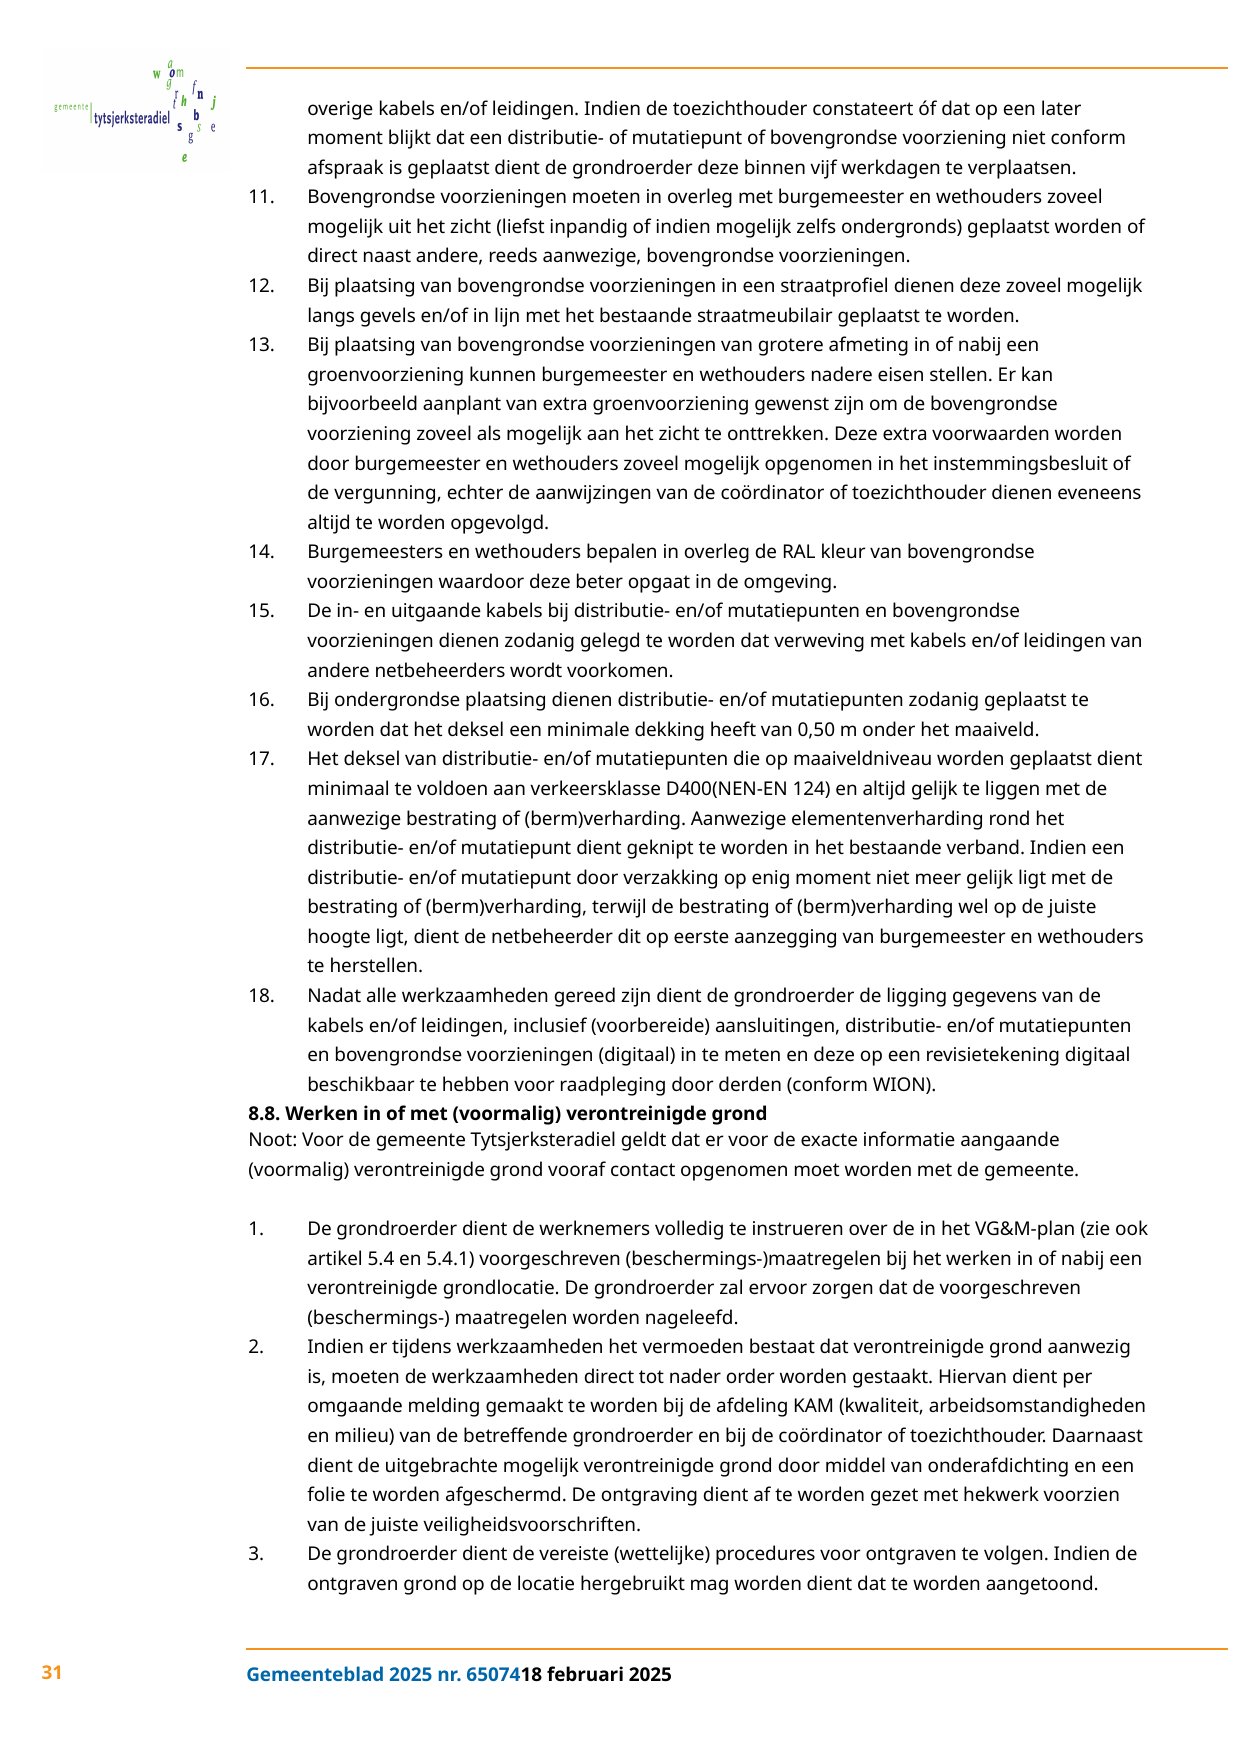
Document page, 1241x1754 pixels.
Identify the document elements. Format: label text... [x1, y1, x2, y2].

list Burgemeesters en wethouders bepalen in overleg de RAL kleur van bovengrondse voorzieningen waardoor deze beter opgaat in de omgeving. [248, 538, 1152, 594]
list overige kabels en/of leidingen. Indien de toezichthouder constateert óf dat op een later moment blijkt dat een distributie- of mutatiepunt of bovengrondse voorziening niet conform afspraak is geplaatst dient de grondroerder deze binnen vijf werkdagen te verplaatsen. [248, 95, 1152, 180]
list Bij ondergrondse plaatsing dienen distributie- en/of mutatiepunten zodanig geplaatst te worden dat het deksel een minimale dekking heeft van 0,50 m onder het maaiveld. [248, 686, 1152, 742]
list Bij plaatsing van bovengrondse voorzieningen van grotere afmeting in of nabij een groenvoorziening kunnen burgemeester en wethouders nadere eisen stellen. Er kan bijvoorbeeld aanplant van extra groenvoorziening gewenst zijn om de bovengrondse voorziening zoveel als mogelijk aan het zicht te onttrekken. Deze extra voorwaarden worden door burgemeester en wethouders zoveel mogelijk opgenomen in het instemmingsbesluit of de vergunning, echter de aanwijzingen van de coördinator of toezichthouder dienen eveneens altijd te worden opgevolgd. [248, 331, 1152, 535]
text 8.8. Werken in of met (voormalig) verontreinigde grond [248, 1101, 1152, 1126]
list De in- en uitgaande kabels bij distributie- en/of mutatiepunten en bovengrondse voorzieningen dienen zodanig gelegd te worden dat verweving met kabels en/of leidingen van andere netbeheerders wordt voorkomen. [248, 598, 1152, 683]
list Bovengrondse voorzieningen moeten in overleg met burgemeester en wethouders zoveel mogelijk uit het zicht (liefst inpandig of indien mogelijk zelfs ondergronds) geplaatst worden of direct naast andere, reeds aanwezige, bovengrondse voorzieningen. [248, 183, 1152, 268]
list Het deksel van distributie- en/of mutatiepunten die op maaiveldniveau worden geplaatst dient minimaal te voldoen aan verkeersklasse D400(NEN-EN 124) en altijd gelijk te liggen met de aanwezige bestrating of (berm)verharding. Aanwezige elementenverharding rond het distributie- en/of mutatiepunt dient geknipt te worden in het bestaande verband. Indien een distributie- en/of mutatiepunt door verzakking op enig moment niet meer gelijk ligt met de bestrating of (berm)verharding, terwijl de bestrating of (berm)verharding wel op de juiste hoogte ligt, dient de netbeheerder dit op eerste aanzegging van burgemeester en wethouders te herstellen. [248, 746, 1152, 978]
list Indien er tijdens werkzaamheden het vermoeden bestaat dat verontreinigde grond aanwezig is, moeten de werkzaamheden direct tot nader order worden gestaakt. Hiervan dient per omgaande melding gemaakt te worden bij de afdeling KAM (kwaliteit, arbeidsomstandigheden en milieu) van de betreffende grondroerder en bij de coördinator of toezichthouder. Daarnaast dient de uitgebrachte mogelijk verontreinigde grond door middel van onderafdichting en een folie te worden afgeschermd. De ontgraving dient af te worden gezet met hekwerk voorzien van de juiste veiligheidsvoorschriften. [248, 1333, 1152, 1537]
picture [41, 47, 231, 172]
list De grondroerder dient de vereiste (wettelijke) procedures voor ontgraven te volgen. Indien de ontgraven grond op de locatie hergebruikt mag worden dient dat te worden aangetoond. [248, 1541, 1152, 1596]
list Nadat alle werkzaamheden gereed zijn dient de grondroerder de ligging gegevens van de kabels en/of leidingen, inclusief (voorbereide) aansluitingen, distributie- en/of mutatiepunten en bovengrondse voorzieningen (digitaal) in te meten en deze op een revisietekening digitaal beschikbaar te hebben voor raadpleging door derden (conform WION). [248, 982, 1152, 1097]
text Noot: Voor de gemeente Tytsjerksteradiel geldt dat er voor de exacte informatie aangaande (voormalig) verontreinigde grond vooraf contact opgenomen moet worden met de gemeente. [248, 1126, 1152, 1182]
list Bij plaatsing van bovengrondse voorzieningen in een straatprofiel dienen deze zoveel mogelijk langs gevels en/of in lijn met het bestaande straatmeubilair geplaatst te worden. [248, 272, 1152, 328]
list De grondroerder dient de werknemers volledig te instrueren over de in het VG&M-plan (zie ook artikel 5.4 en 5.4.1) voorgeschreven (beschermings-)maatregelen bij het werken in of nabij een verontreinigde grondlocatie. De grondroerder zal ervoor zorgen dat de voorgeschreven (beschermings-) maatregelen worden nageleefd. [248, 1215, 1152, 1329]
